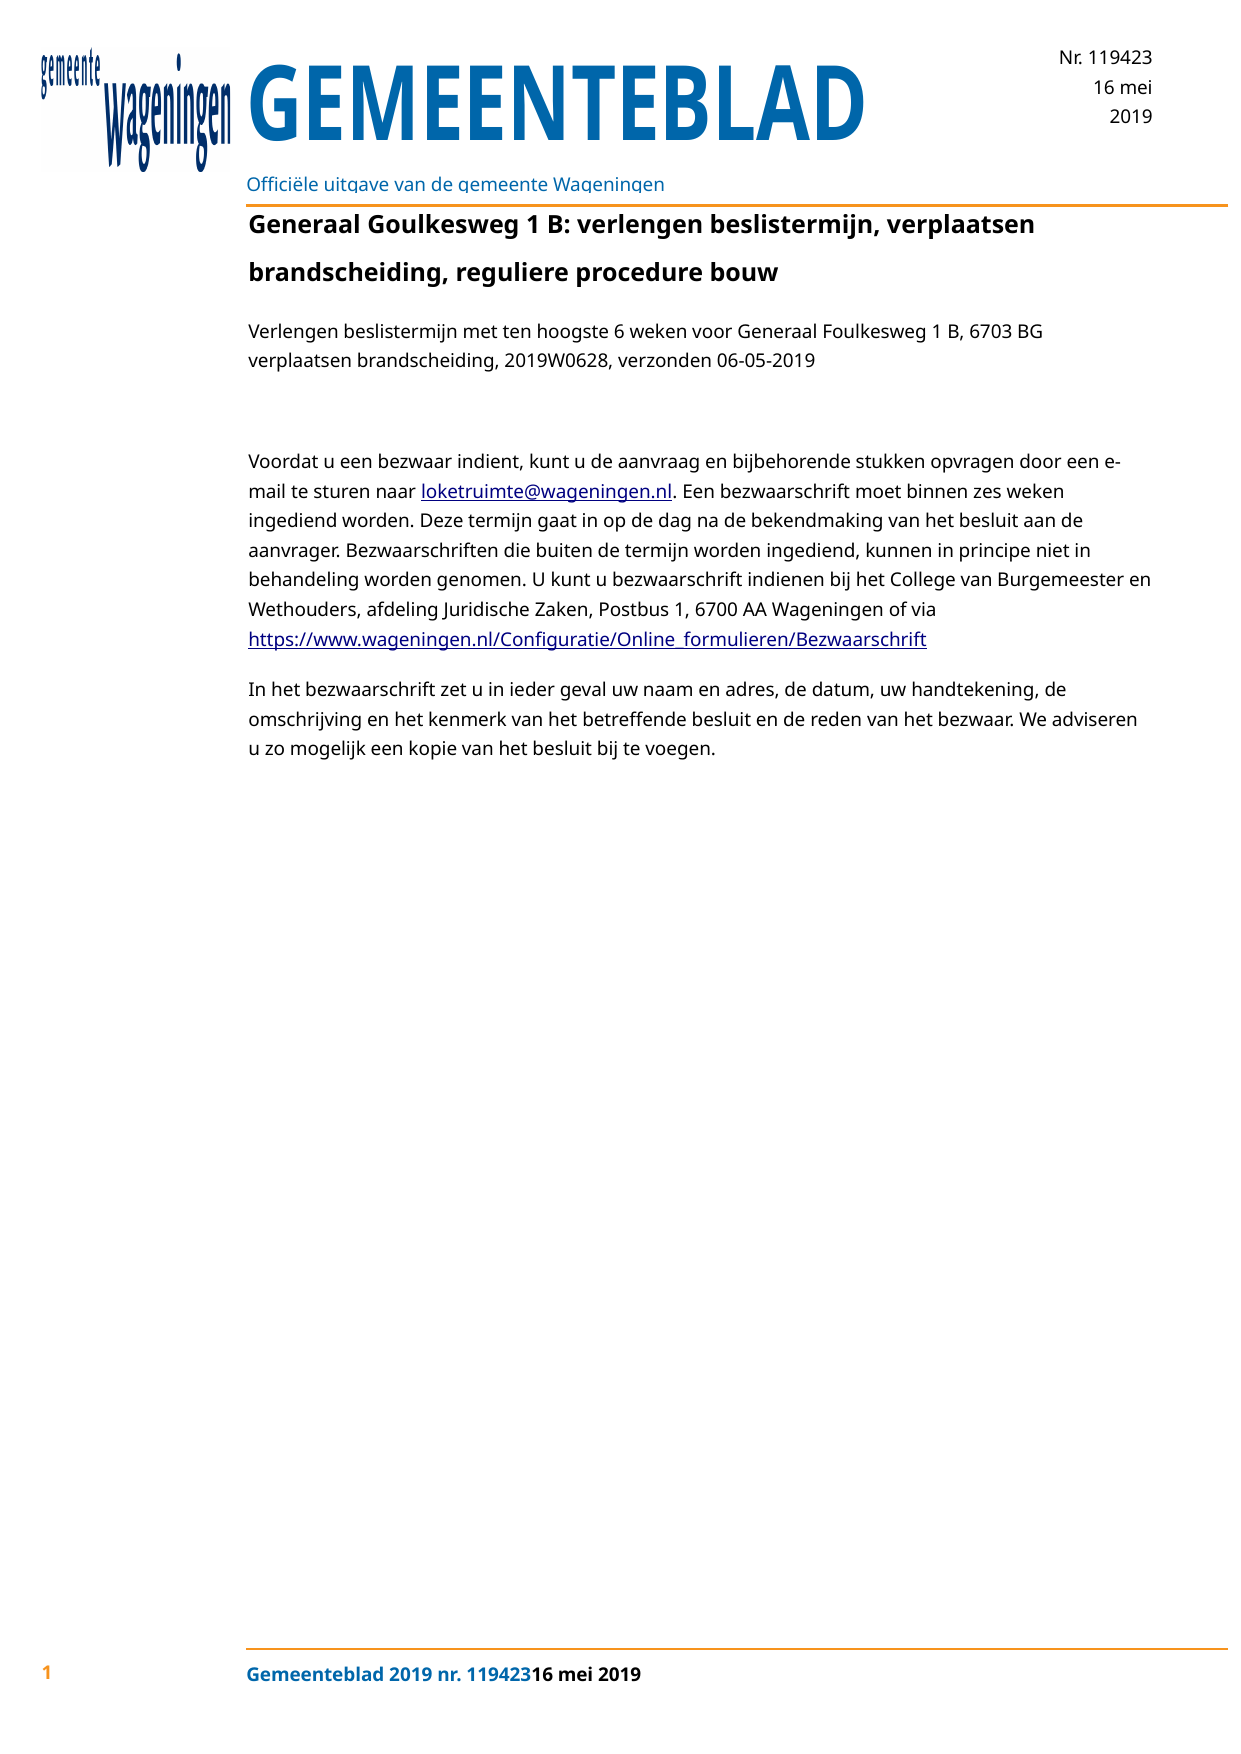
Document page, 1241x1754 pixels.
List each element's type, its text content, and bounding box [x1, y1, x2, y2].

text In het bezwaarschrift zet u in ieder geval uw naam en adres, de datum, uw handtekening, de omschrijving en het kenmerk van het betreffende besluit en de reden van het bezwaar. We adviseren u zo mogelijk een kopie van het besluit bij te voegen. [248, 676, 1152, 761]
text Voordat u een bezwaar indient, kunt u de aanvraag en bijbehorende stukken opvragen door een e-mail te sturen naar loketruimte@wageningen.nl. Een bezwaarschrift moet binnen zes weken ingediend worden. Deze termijn gaat in op de dag na de bekendmaking van het besluit aan de aanvrager. Bezwaarschriften die buiten de termijn worden ingediend, kunnen in principe niet in behandeling worden genomen. U kunt u bezwaarschrift indienen bij het College van Burgemeester en Wethouders, afdeling Juridische Zaken, Postbus 1, 6700 AA Wageningen of via https://www.wageningen.nl/Configuratie/Online_formulieren/Bezwaarschrift [248, 448, 1152, 652]
text Generaal Goulkesweg 1 B: verlengen beslistermijn, verplaatsen brandscheiding, reguliere procedure bouw [248, 207, 1152, 288]
text Verlengen beslistermijn met ten hoogste 6 weken voor Generaal Foulkesweg 1 B, 6703 BG verplaatsen brandscheiding, 2019W0628, verzonden 06-05-2019 [248, 318, 1152, 373]
picture [41, 47, 231, 172]
